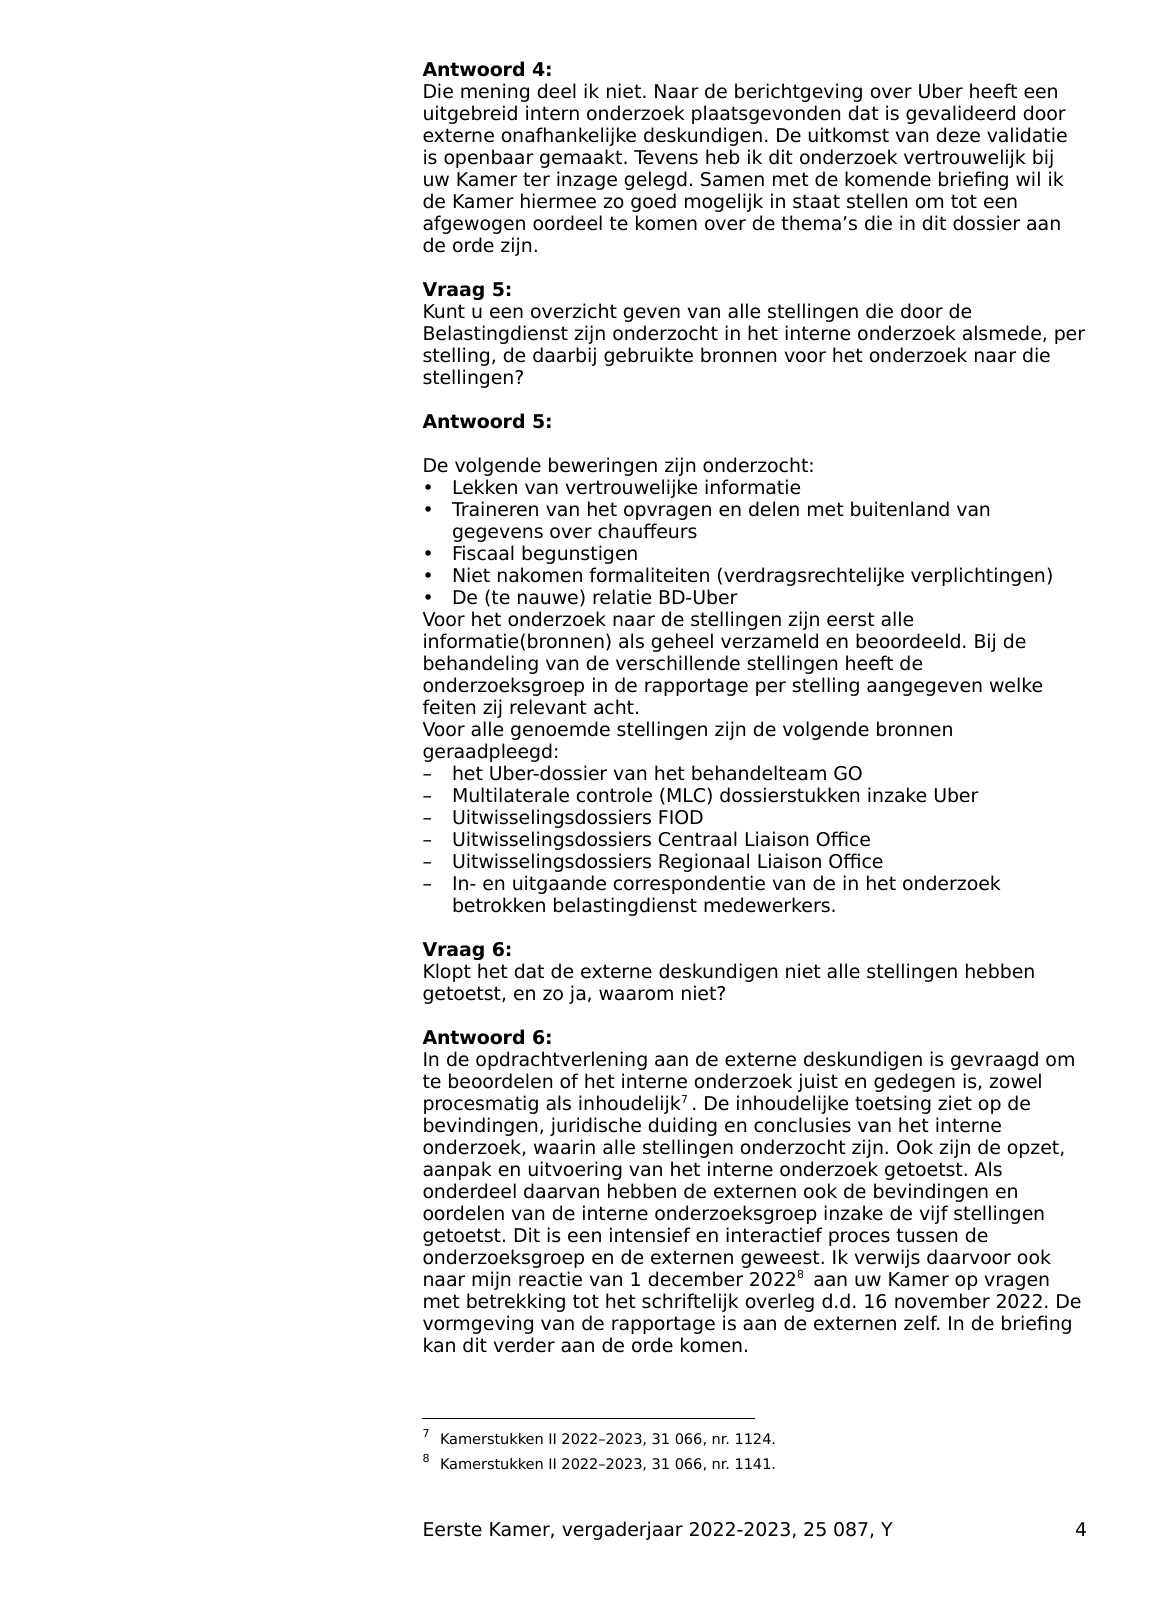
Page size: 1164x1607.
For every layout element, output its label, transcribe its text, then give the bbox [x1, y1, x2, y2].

text – In- en uitgaande correspondentie van de in het onderzoek betrokken belastingdienst medewerkers. [422, 873, 1087, 917]
text De volgende beweringen zijn onderzocht: [422, 455, 1087, 477]
text Voor alle genoemde stellingen zijn de volgende bronnen geraadpleegd: [422, 719, 1087, 763]
text • Traineren van het opvragen en delen met buitenland van gegevens over chauffeurs [422, 499, 1087, 543]
subtitle Antwoord 4: [422, 59, 1087, 81]
text Die mening deel ik niet. Naar de berichtgeving over Uber heeft een uitgebreid intern onderzoek plaatsgevonden dat is gevalideerd door externe onafhankelijke deskundigen. De uitkomst van deze validatie is openbaar gemaakt. Tevens heb ik dit onderzoek vertrouwelijk bij uw Kamer ter inzage gelegd. Samen met de komende briefing wil ik de Kamer hiermee zo goed mogelijk in staat stellen om tot een afgewogen oordeel te komen over de thema’s die in dit dossier aan de orde zijn. [422, 81, 1087, 257]
text – Uitwisselingsdossiers Centraal Liaison Office [422, 829, 1087, 851]
text • Lekken van vertrouwelijke informatie [422, 477, 1087, 499]
text Kamerstukken II 2022–2023, 31 066, nr. 1141. [422, 1452, 1087, 1474]
text Kunt u een overzicht geven van alle stellingen die door de Belastingdienst zijn onderzocht in het interne onderzoek alsmede, per stelling, de daarbij gebruikte bronnen voor het onderzoek naar die stellingen? [422, 301, 1087, 389]
text – Uitwisselingsdossiers Regionaal Liaison Office [422, 851, 1087, 873]
text – het Uber-dossier van het behandelteam GO [422, 763, 1087, 785]
text – Uitwisselingsdossiers FIOD [422, 807, 1087, 829]
text • De (te nauwe) relatie BD-Uber [422, 587, 1087, 609]
text – Multilaterale controle (MLC) dossierstukken inzake Uber [422, 785, 1087, 807]
subtitle Antwoord 6: [422, 1027, 1087, 1049]
subtitle Vraag 6: [422, 939, 1087, 961]
text Kamerstukken II 2022–2023, 31 066, nr. 1124. [422, 1427, 1087, 1449]
subtitle Antwoord 5: [422, 411, 1087, 433]
text In de opdrachtverlening aan de externe deskundigen is gevraagd om te beoordelen of het interne onderzoek juist en gedegen is, zowel procesmatig als inhoudelijk. De inhoudelijke toetsing ziet op de bevindingen, juridische duiding en conclusies van het interne onderzoek, waarin alle stellingen onderzocht zijn. Ook zijn de opzet, aanpak en uitvoering van het interne onderzoek getoetst. Als onderdeel daarvan hebben de externen ook de bevindingen en oordelen van de interne onderzoeksgroep inzake de vijf stellingen getoetst. Dit is een intensief en interactief proces tussen de onderzoeksgroep en de externen geweest. Ik verwijs daarvoor ook naar mijn reactie van 1 december 2022 aan uw Kamer op vragen met betrekking tot het schriftelijk overleg d.d. 16 november 2022. De vormgeving van de rapportage is aan de externen zelf. In de briefing kan dit verder aan de orde komen. [422, 1049, 1087, 1357]
text Voor het onderzoek naar de stellingen zijn eerst alle informatie(bronnen) als geheel verzameld en beoordeeld. Bij de behandeling van de verschillende stellingen heeft de onderzoeksgroep in de rapportage per stelling aangegeven welke feiten zij relevant acht. [422, 609, 1087, 719]
text • Fiscaal begunstigen [422, 543, 1087, 565]
text • Niet nakomen formaliteiten (verdragsrechtelijke verplichtingen) [422, 565, 1087, 587]
subtitle Vraag 5: [422, 279, 1087, 301]
text Klopt het dat de externe deskundigen niet alle stellingen hebben getoetst, en zo ja, waarom niet? [422, 961, 1087, 1005]
